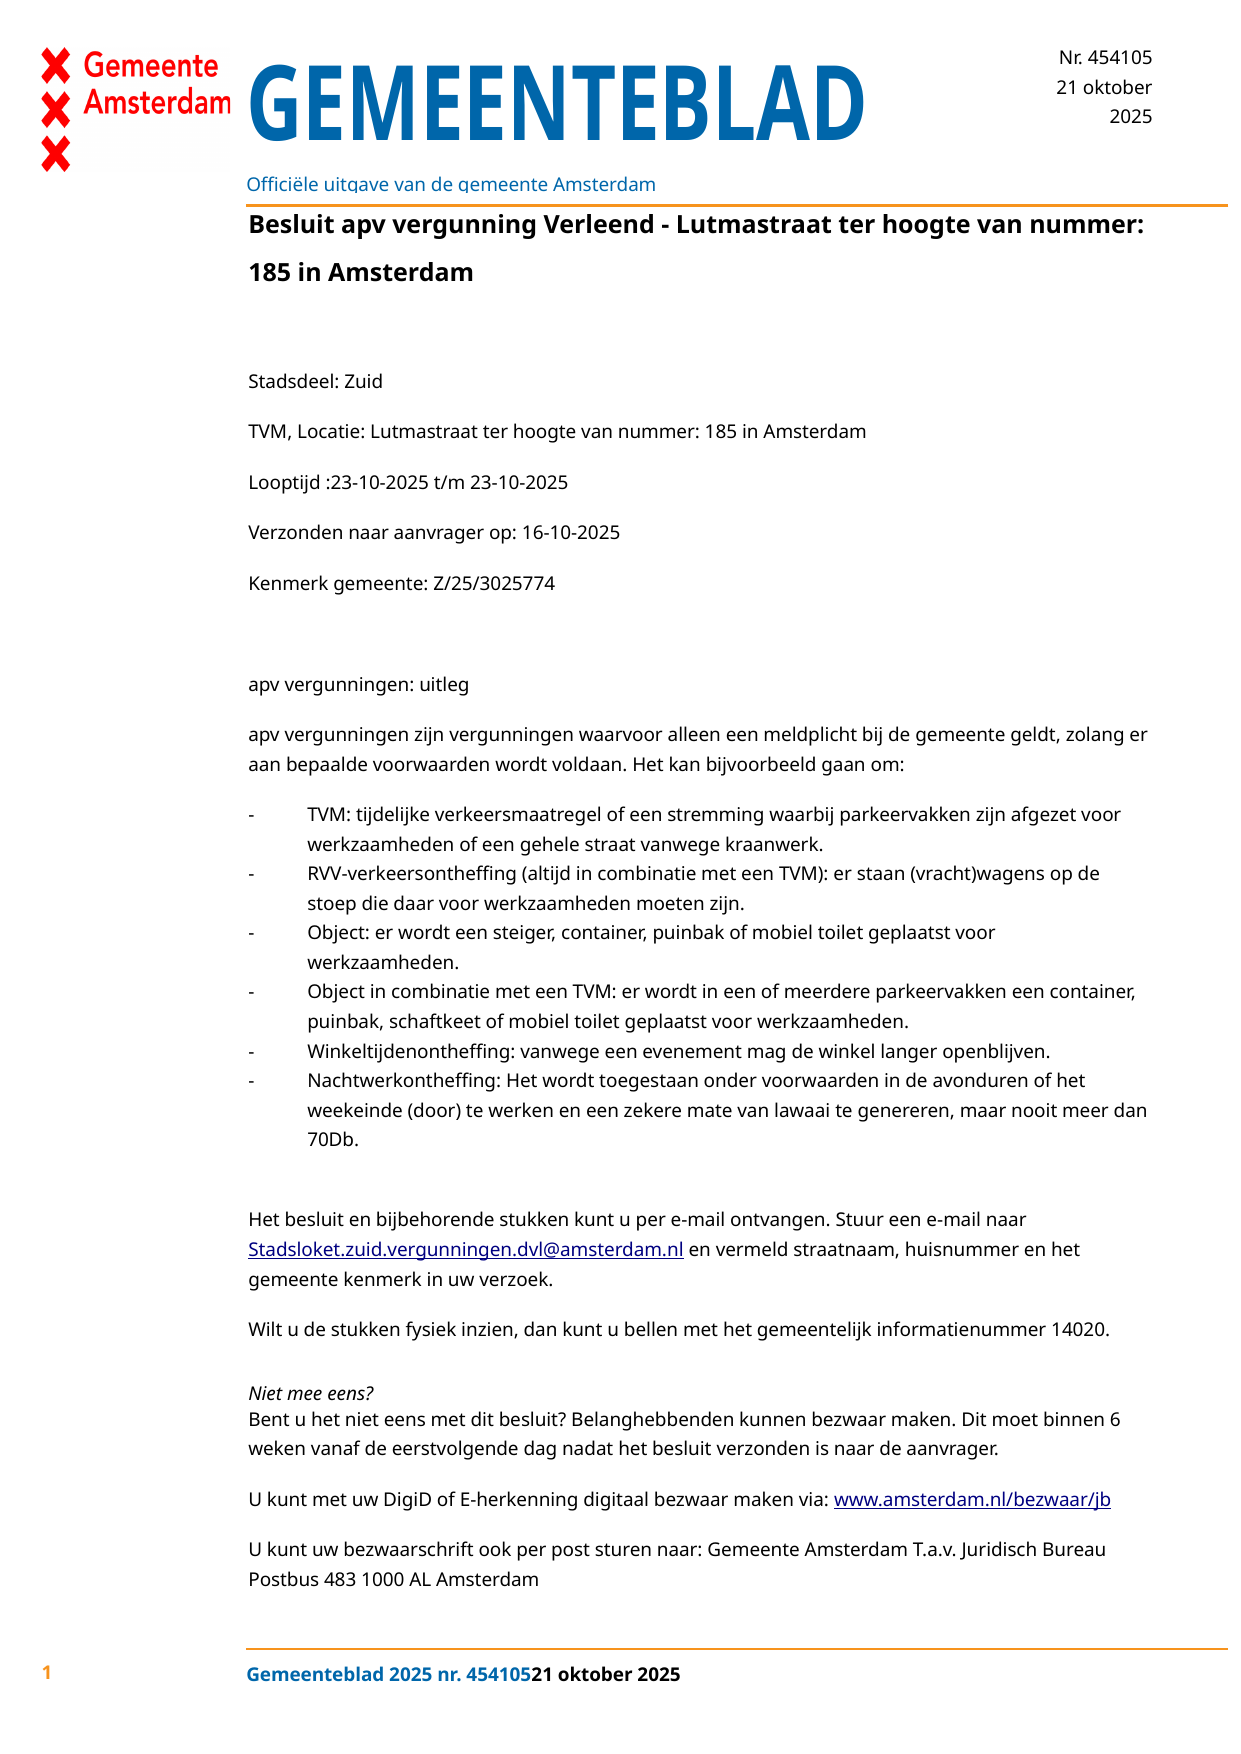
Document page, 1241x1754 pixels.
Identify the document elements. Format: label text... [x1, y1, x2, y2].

list Object: er wordt een steiger, container, puinbak of mobiel toilet geplaatst voor werkzaamheden. [248, 919, 1152, 975]
text Stadsdeel: Zuid [248, 368, 1152, 394]
text TVM, Locatie: Lutmastraat ter hoogte van nummer: 185 in Amsterdam [248, 419, 1152, 444]
picture [41, 47, 231, 172]
list RVV-verkeersontheffing (altijd in combinatie met een TVM): er staan (vracht)wagens op de stoep die daar voor werkzaamheden moeten zijn. [248, 860, 1152, 916]
text apv vergunningen zijn vergunningen waarvoor alleen een meldplicht bij de gemeente geldt, zolang er aan bepaalde voorwaarden wordt voldaan. Het kan bijvoorbeeld gaan om: [248, 721, 1152, 777]
text Bent u het niet eens met dit besluit? Belanghebbenden kunnen bezwaar maken. Dit moet binnen 6 weken vanaf de eerstvolgende dag nadat het besluit verzonden is naar de aanvrager. [248, 1406, 1152, 1461]
text Het besluit en bijbehorende stukken kunt u per e-mail ontvangen. Stuur een e-mail naar Stadsloket.zuid.vergunningen.dvl@amsterdam.nl en vermeld straatnaam, huisnummer en het gemeente kenmerk in uw verzoek. [248, 1207, 1152, 1292]
text Wilt u de stukken fysiek inzien, dan kunt u bellen met het gemeentelijk informatienummer 14020. [248, 1316, 1152, 1342]
text Verzonden naar aanvrager op: 16-10-2025 [248, 519, 1152, 545]
list Object in combinatie met een TVM: er wordt in een of meerdere parkeervakken een container, puinbak, schaftkeet of mobiel toilet geplaatst voor werkzaamheden. [248, 979, 1152, 1034]
text Besluit apv vergunning Verleend - Lutmastraat ter hoogte van nummer: 185 in Amsterdam [248, 207, 1152, 288]
list TVM: tijdelijke verkeersmaatregel of een stremming waarbij parkeervakken zijn afgezet voor werkzaamheden of een gehele straat vanwege kraanwerk. [248, 801, 1152, 857]
text apv vergunningen: uitleg [248, 671, 1152, 697]
text Kenmerk gemeente: Z/25/3025774 [248, 570, 1152, 596]
text Niet mee eens? [248, 1380, 1152, 1406]
list Winkeltijdenontheffing: vanwege een evenement mag de winkel langer openblijven. [248, 1038, 1152, 1064]
text U kunt uw bezwaarschrift ook per post sturen naar: Gemeente Amsterdam T.a.v. Juridisch Bureau Postbus 483 1000 AL Amsterdam [248, 1536, 1152, 1592]
text Looptijd :23-10-2025 t/m 23-10-2025 [248, 469, 1152, 495]
list Nachtwerkontheffing: Het wordt toegestaan onder voorwaarden in de avonduren of het weekeinde (door) te werken en een zekere mate van lawaai te genereren, maar nooit meer dan 70Db. [248, 1067, 1152, 1152]
text U kunt met uw DigiD of E-herkenning digitaal bezwaar maken via: www.amsterdam.nl/bezwaar/jb [248, 1486, 1152, 1512]
